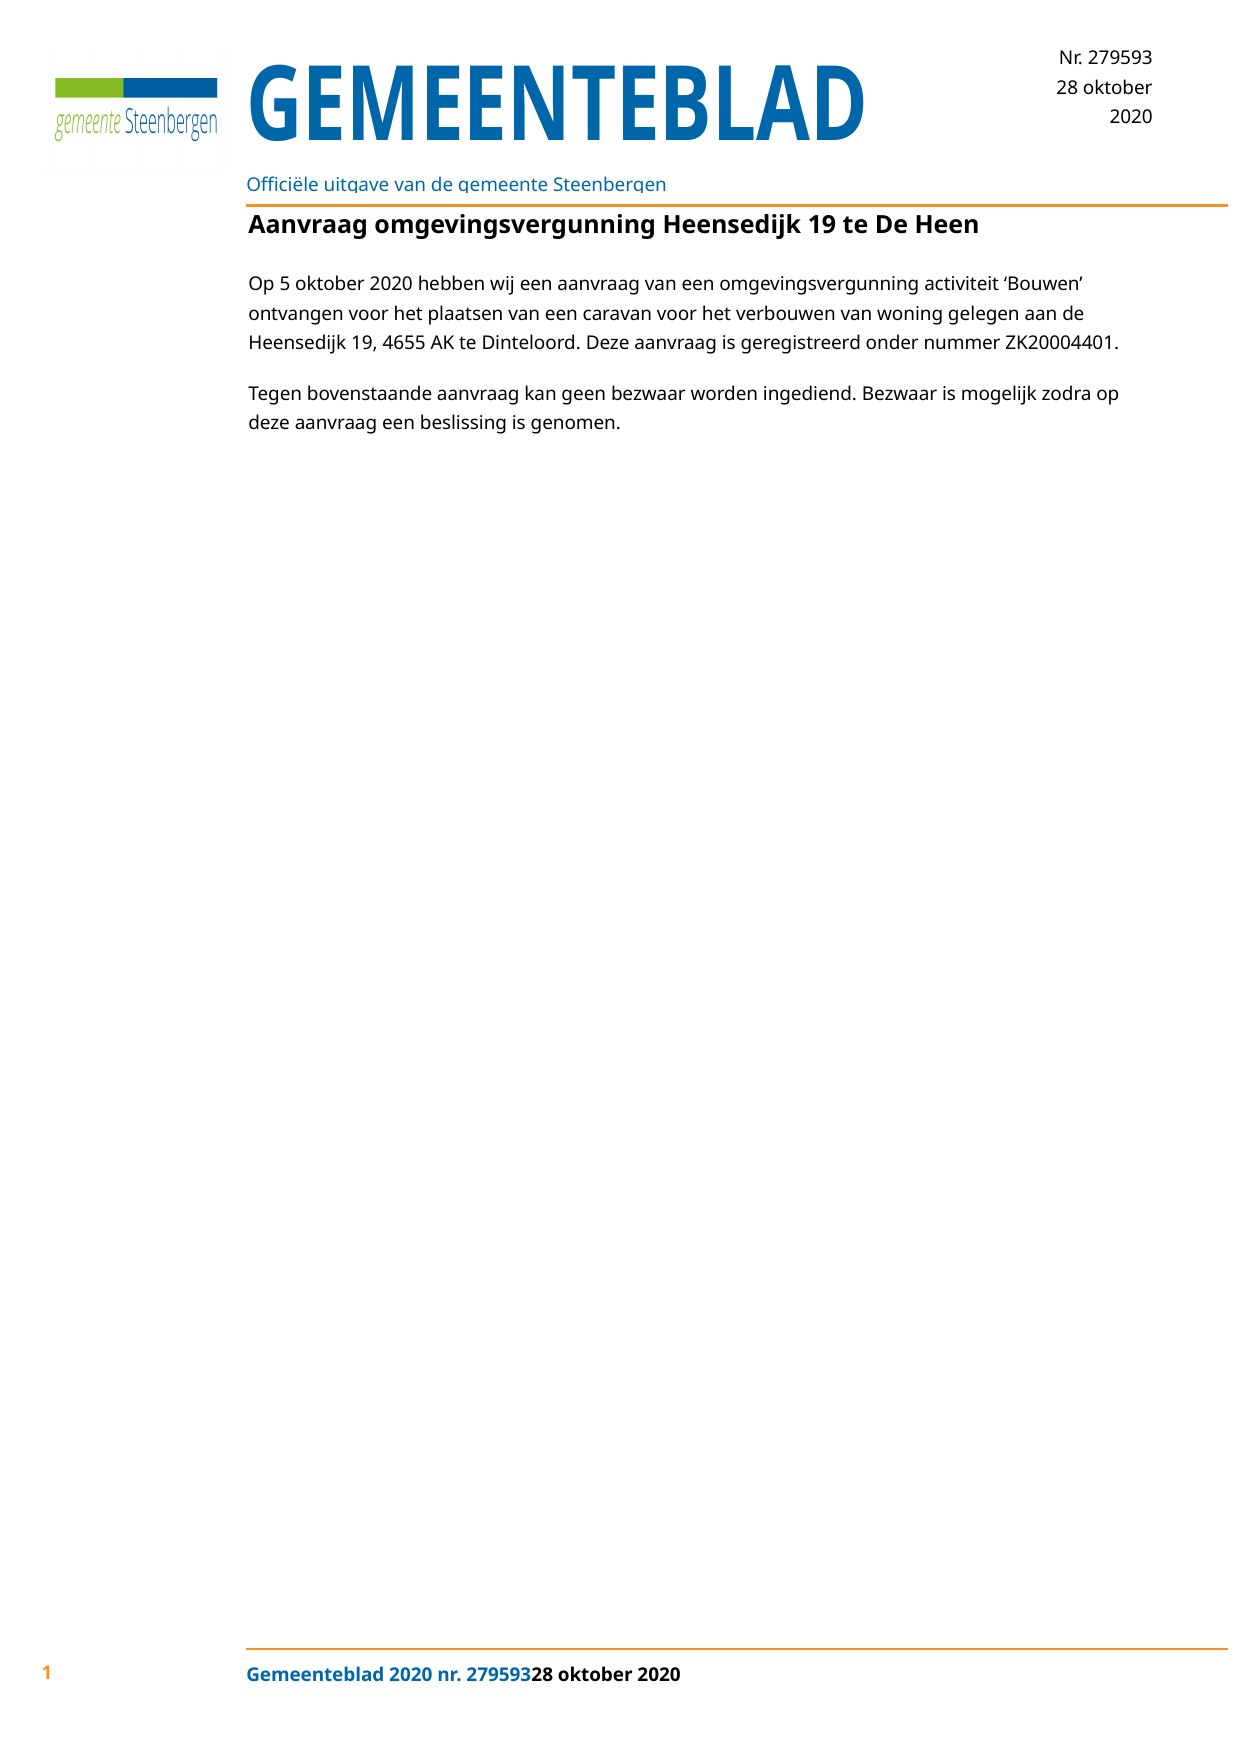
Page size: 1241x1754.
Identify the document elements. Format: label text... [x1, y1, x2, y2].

picture [41, 47, 231, 172]
text Tegen bovenstaande aanvraag kan geen bezwaar worden ingediend. Bezwaar is mogelijk zodra op deze aanvraag een beslissing is genomen. [248, 380, 1152, 435]
text Aanvraag omgevingsvergunning Heensedijk 19 te De Heen [248, 207, 1152, 241]
text Op 5 oktober 2020 hebben wij een aanvraag van een omgevingsvergunning activiteit ‘Bouwen’ ontvangen voor het plaatsen van een caravan voor het verbouwen van woning gelegen aan de Heensedijk 19, 4655 AK te Dinteloord. Deze aanvraag is geregistreerd onder nummer ZK20004401. [248, 270, 1152, 355]
